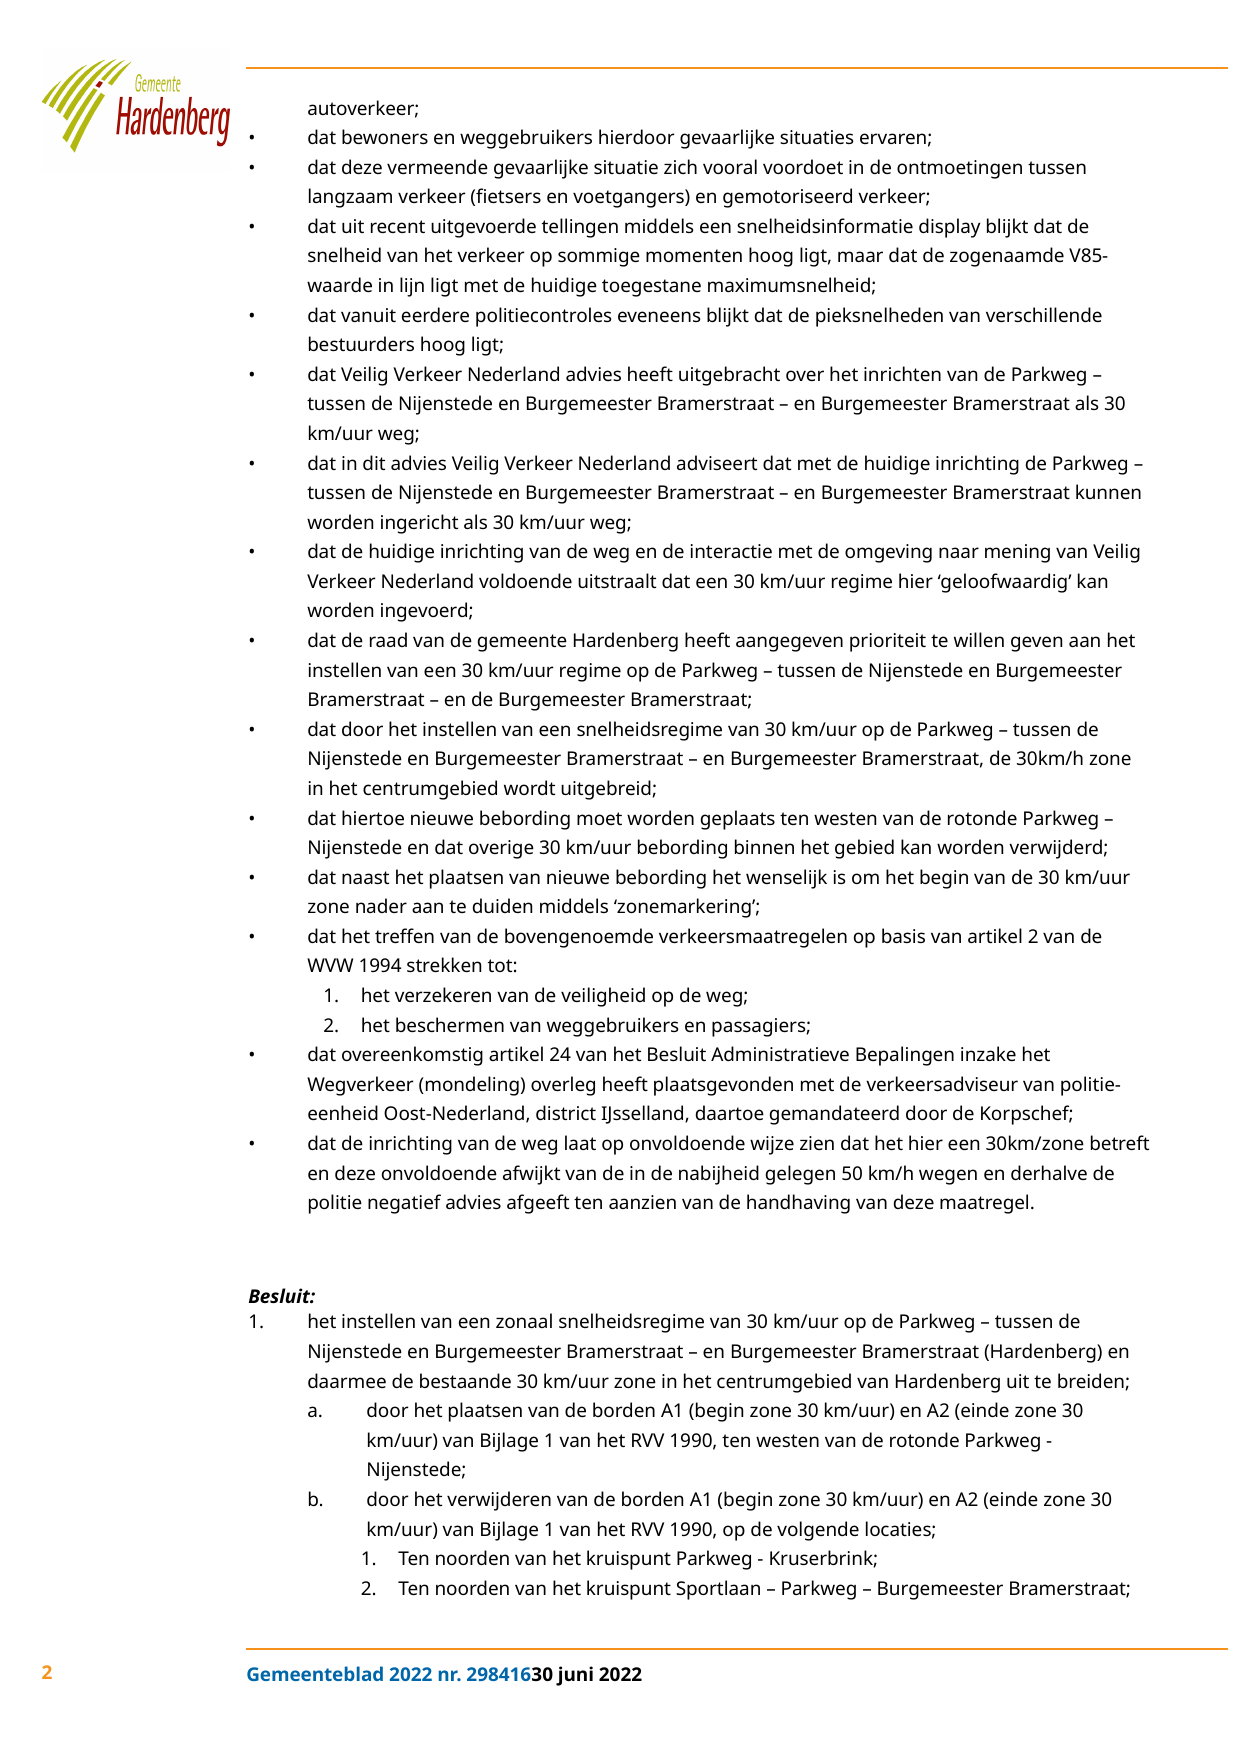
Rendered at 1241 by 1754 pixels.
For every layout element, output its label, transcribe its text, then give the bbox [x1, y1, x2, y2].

picture [41, 47, 231, 172]
list autoverkeer; [248, 95, 1152, 121]
list dat de inrichting van de weg laat op onvoldoende wijze zien dat het hier een 30km/zone betreft en deze onvoldoende afwijkt van de in de nabijheid gelegen 50 km/h wegen en derhalve de politie negatief advies afgeeft ten aanzien van de handhaving van deze maatregel. [248, 1130, 1152, 1215]
list dat uit recent uitgevoerde tellingen middels een snelheidsinformatie display blijkt dat de snelheid van het verkeer op sommige momenten hoog ligt, maar dat de zogenaamde V85-waarde in lijn ligt met de huidige toegestane maximumsnelheid; [248, 213, 1152, 298]
list dat deze vermeende gevaarlijke situatie zich vooral voordoet in de ontmoetingen tussen langzaam verkeer (fietsers en voetgangers) en gemotoriseerd verkeer; [248, 154, 1152, 209]
list het verzekeren van de veiligheid op de weg; [323, 982, 1152, 1008]
list dat Veilig Verkeer Nederland advies heeft uitgebracht over het inrichten van de Parkweg – tussen de Nijenstede en Burgemeester Bramerstraat – en Burgemeester Bramerstraat als 30 km/uur weg; [248, 361, 1152, 446]
list door het verwijderen van de borden A1 (begin zone 30 km/uur) en A2 (einde zone 30 km/uur) van Bijlage 1 van het RVV 1990, op de volgende locaties; [307, 1486, 1152, 1541]
list dat de raad van de gemeente Hardenberg heeft aangegeven prioriteit te willen geven aan het instellen van een 30 km/uur regime op de Parkweg – tussen de Nijenstede en Burgemeester Bramerstraat – en de Burgemeester Bramerstraat; [248, 627, 1152, 712]
list dat vanuit eerdere politiecontroles eveneens blijkt dat de pieksnelheden van verschillende bestuurders hoog ligt; [248, 302, 1152, 357]
list dat in dit advies Veilig Verkeer Nederland adviseert dat met de huidige inrichting de Parkweg – tussen de Nijenstede en Burgemeester Bramerstraat – en Burgemeester Bramerstraat kunnen worden ingericht als 30 km/uur weg; [248, 450, 1152, 535]
list dat hiertoe nieuwe bebording moet worden geplaats ten westen van de rotonde Parkweg – Nijenstede en dat overige 30 km/uur bebording binnen het gebied kan worden verwijderd; [248, 805, 1152, 860]
list dat naast het plaatsen van nieuwe bebording het wenselijk is om het begin van de 30 km/uur zone nader aan te duiden middels ‘zonemarkering’; [248, 864, 1152, 919]
list Ten noorden van het kruispunt Sportlaan – Parkweg – Burgemeester Bramerstraat; [361, 1575, 1152, 1601]
list dat het treffen van de bovengenoemde verkeersmaatregelen op basis van artikel 2 van de WVW 1994 strekken tot: [248, 923, 1152, 978]
list dat overeenkomstig artikel 24 van het Besluit Administratieve Bepalingen inzake het Wegverkeer (mondeling) overleg heeft plaatsgevonden met de verkeersadviseur van politie-eenheid Oost-Nederland, district IJsselland, daartoe gemandateerd door de Korpschef; [248, 1041, 1152, 1126]
list door het plaatsen van de borden A1 (begin zone 30 km/uur) en A2 (einde zone 30 km/uur) van Bijlage 1 van het RVV 1990, ten westen van de rotonde Parkweg - Nijenstede; [307, 1397, 1152, 1482]
list het instellen van een zonaal snelheidsregime van 30 km/uur op de Parkweg – tussen de Nijenstede en Burgemeester Bramerstraat – en Burgemeester Bramerstraat (Hardenberg) en daarmee de bestaande 30 km/uur zone in het centrumgebied van Hardenberg uit te breiden; [248, 1309, 1152, 1393]
list dat door het instellen van een snelheidsregime van 30 km/uur op de Parkweg – tussen de Nijenstede en Burgemeester Bramerstraat – en Burgemeester Bramerstraat, de 30km/h zone in het centrumgebied wordt uitgebreid; [248, 716, 1152, 801]
text Besluit: [248, 1283, 1152, 1309]
list dat de huidige inrichting van de weg en de interactie met de omgeving naar mening van Veilig Verkeer Nederland voldoende uitstraalt dat een 30 km/uur regime hier ‘geloofwaardig’ kan worden ingevoerd; [248, 538, 1152, 623]
list Ten noorden van het kruispunt Parkweg - Kruserbrink; [361, 1545, 1152, 1571]
list dat bewoners en weggebruikers hierdoor gevaarlijke situaties ervaren; [248, 124, 1152, 150]
list het beschermen van weggebruikers en passagiers; [323, 1012, 1152, 1038]
